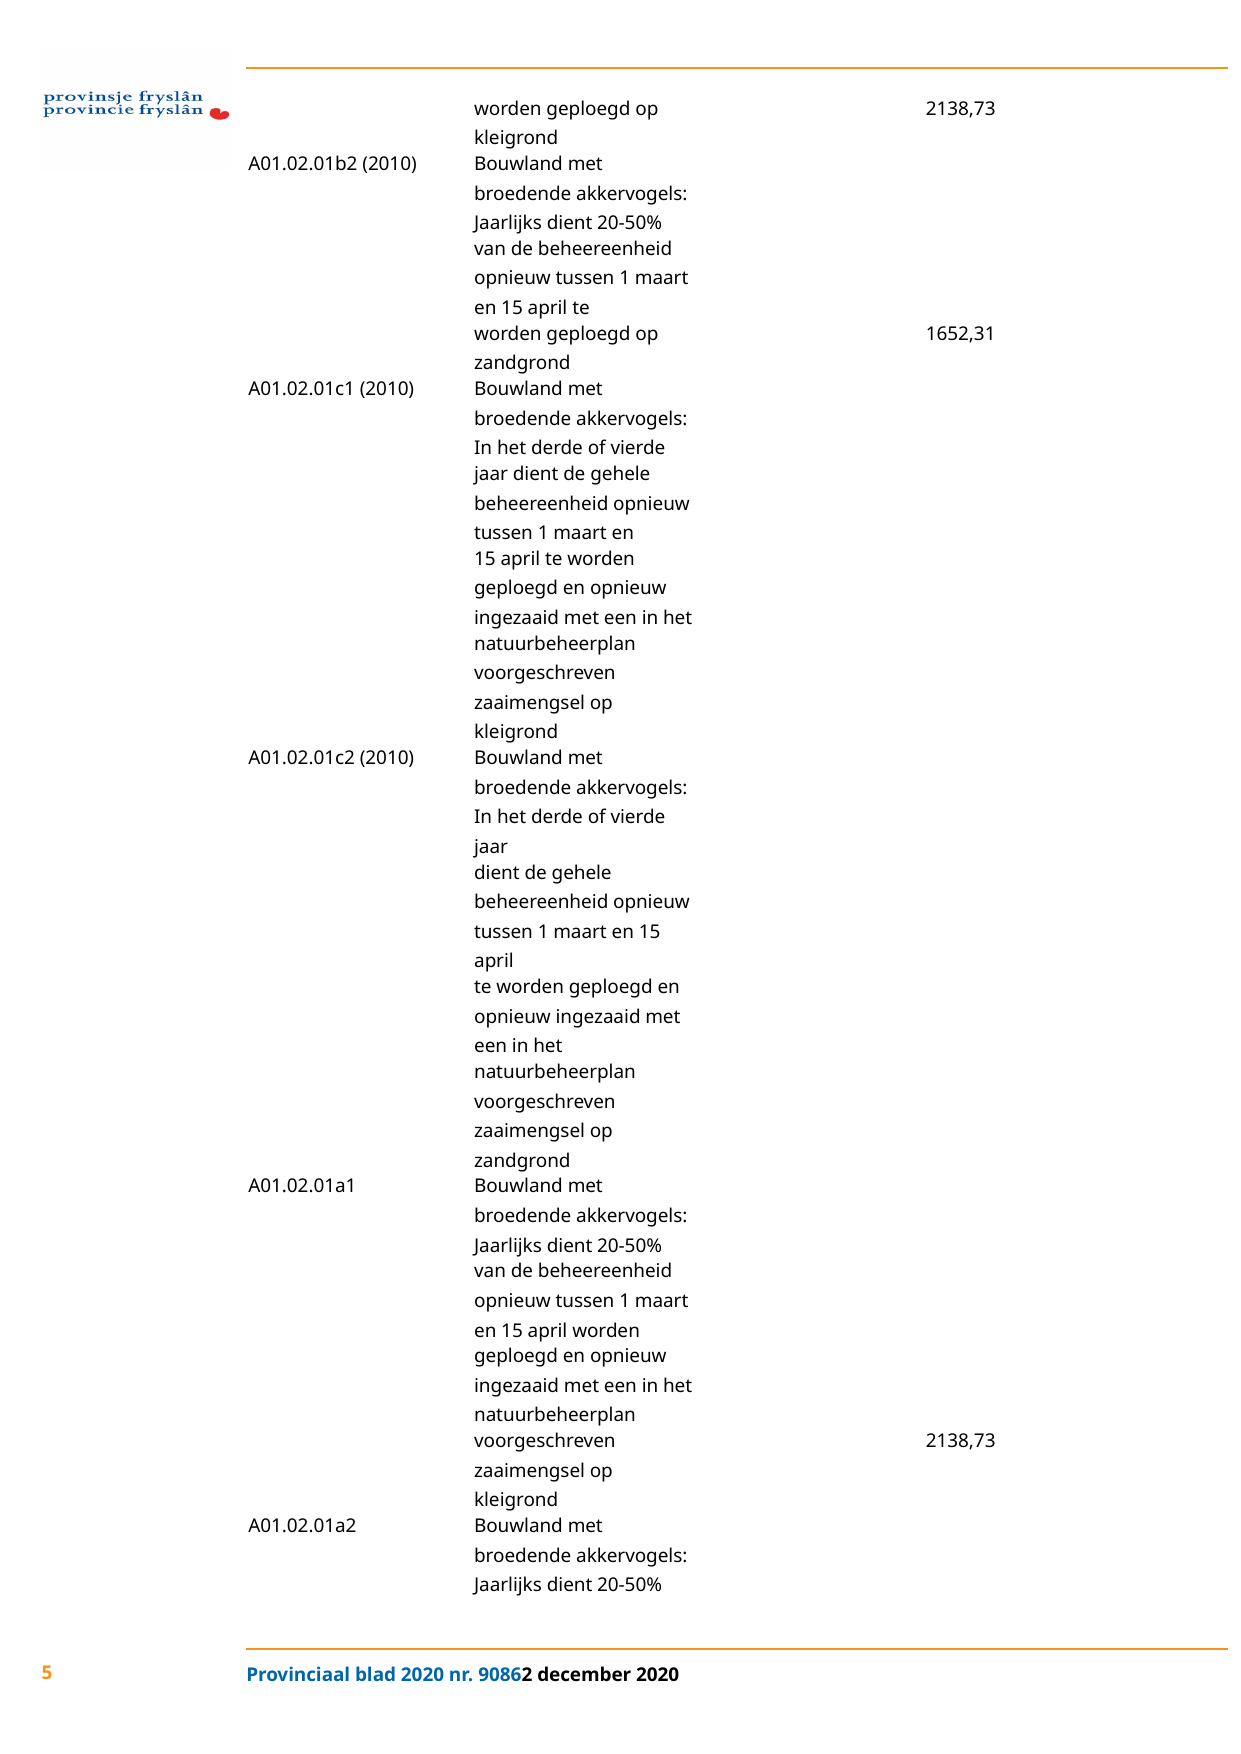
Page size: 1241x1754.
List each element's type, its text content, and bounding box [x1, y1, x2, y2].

table_cell [700, 150, 926, 235]
table_cell [926, 1058, 1152, 1173]
table_cell Bouwland met broedende akkervogels: Jaarlijks dient 20-50% [474, 1173, 700, 1258]
table_cell [926, 460, 1152, 545]
table_cell A01.02.01a1 [248, 1173, 474, 1258]
table_cell van de beheereenheid opnieuw tussen 1 maart en 15 april worden [474, 1258, 700, 1342]
table_cell [926, 375, 1152, 460]
table_cell worden geploegd op zandgrond [474, 320, 700, 375]
table_cell A01.02.01b2 (2010) [248, 150, 474, 235]
table_cell [248, 1058, 474, 1173]
table_cell [926, 545, 1152, 630]
table_cell [248, 95, 474, 150]
table_cell A01.02.01c2 (2010) [248, 744, 474, 859]
table_cell voorgeschreven zaaimengsel op kleigrond [474, 1428, 700, 1512]
table_cell worden geploegd op kleigrond [474, 95, 700, 150]
table_cell [700, 460, 926, 545]
table_cell [700, 1173, 926, 1258]
table_cell [700, 1428, 926, 1512]
table_cell [926, 1512, 1152, 1597]
table_cell jaar dient de gehele beheereenheid opnieuw tussen 1 maart en [474, 460, 700, 545]
table_cell [926, 1343, 1152, 1427]
table_cell [700, 630, 926, 744]
table_cell [700, 1512, 926, 1597]
table_cell 2138,73 [926, 1428, 1152, 1512]
table_cell natuurbeheerplan voorgeschreven zaaimengsel op kleigrond [474, 630, 700, 744]
table_cell dient de gehele beheereenheid opnieuw tussen 1 maart en 15 april [474, 859, 700, 973]
table_cell A01.02.01c1 (2010) [248, 375, 474, 460]
table_cell [248, 320, 474, 375]
table_cell [248, 630, 474, 744]
table_cell Bouwland met broedende akkervogels: In het derde of vierde jaar [474, 744, 700, 859]
table_cell [700, 375, 926, 460]
table_cell natuurbeheerplan voorgeschreven zaaimengsel op zandgrond [474, 1058, 700, 1173]
table_cell [248, 235, 474, 320]
table_cell Bouwland met broedende akkervogels: In het derde of vierde [474, 375, 700, 460]
table_cell [248, 545, 474, 630]
table_cell [248, 1258, 474, 1342]
table_cell [700, 1258, 926, 1342]
table_cell [926, 235, 1152, 320]
table_cell [700, 95, 926, 150]
table_cell [248, 460, 474, 545]
table_cell [700, 1058, 926, 1173]
table_cell Bouwland met broedende akkervogels: Jaarlijks dient 20-50% [474, 1512, 700, 1597]
table_cell [248, 1428, 474, 1512]
table_cell [926, 859, 1152, 973]
table_cell [926, 744, 1152, 859]
table_cell [700, 859, 926, 973]
table_cell [700, 1343, 926, 1427]
table_cell Bouwland met broedende akkervogels: Jaarlijks dient 20-50% [474, 150, 700, 235]
table_cell 2138,73 [926, 95, 1152, 150]
table_cell [926, 973, 1152, 1058]
table_cell [248, 973, 474, 1058]
table_cell [926, 1173, 1152, 1258]
table_cell [700, 320, 926, 375]
table_cell [926, 150, 1152, 235]
table_cell 15 april te worden geploegd en opnieuw ingezaaid met een in het [474, 545, 700, 630]
table_cell van de beheereenheid opnieuw tussen 1 maart en 15 april te [474, 235, 700, 320]
table_cell [700, 545, 926, 630]
table_cell [926, 1258, 1152, 1342]
table_cell te worden geploegd en opnieuw ingezaaid met een in het [474, 973, 700, 1058]
table_cell [248, 1343, 474, 1427]
table_cell 1652,31 [926, 320, 1152, 375]
table_cell [700, 235, 926, 320]
table_cell A01.02.01a2 [248, 1512, 474, 1597]
table_cell [926, 630, 1152, 744]
table_cell [700, 973, 926, 1058]
picture [41, 47, 231, 172]
table_cell [700, 744, 926, 859]
table_cell [248, 859, 474, 973]
table_cell geploegd en opnieuw ingezaaid met een in het natuurbeheerplan [474, 1343, 700, 1427]
